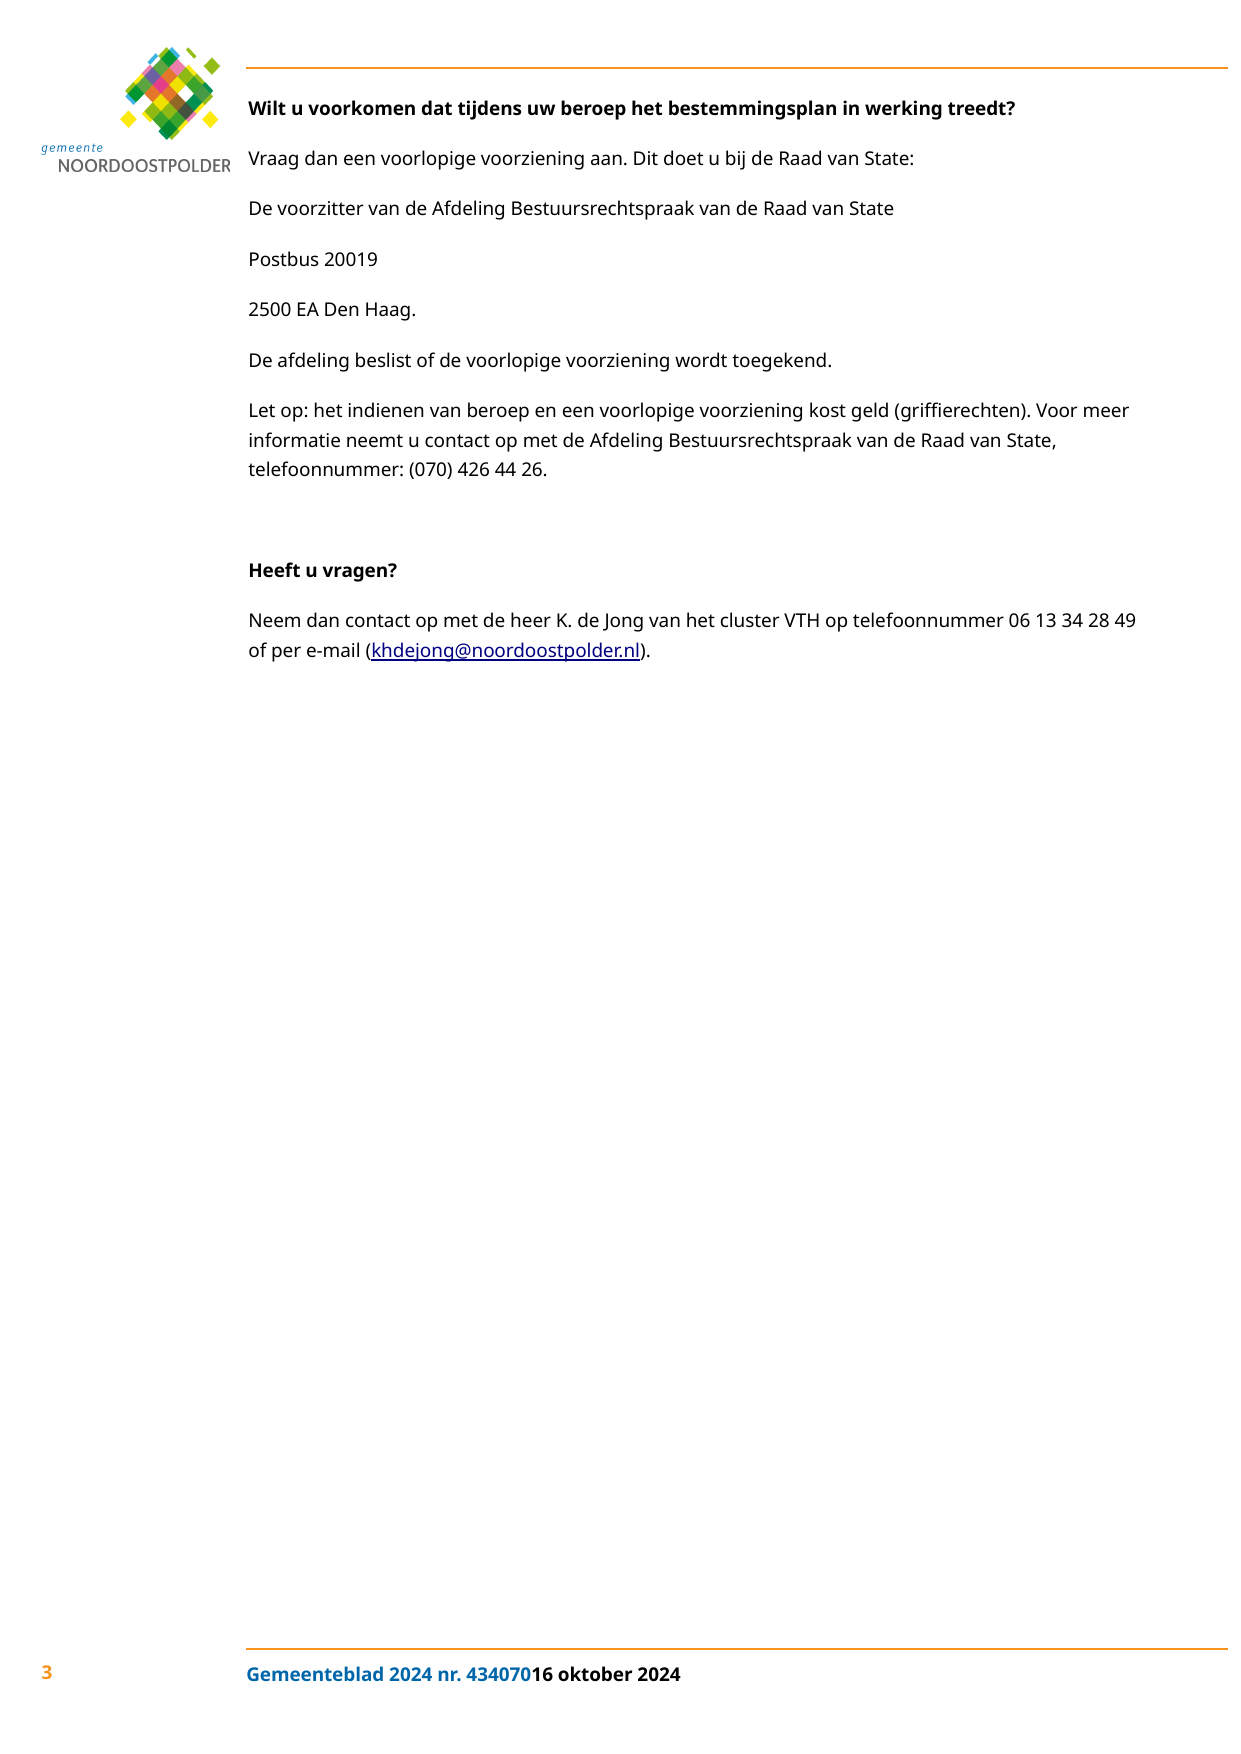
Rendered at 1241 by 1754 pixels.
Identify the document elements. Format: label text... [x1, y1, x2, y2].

text De afdeling beslist of de voorlopige voorziening wordt toegekend. [248, 347, 1152, 373]
text Neem dan contact op met de heer K. de Jong van het cluster VTH op telefoonnummer 06 13 34 28 49 of per e-mail (khdejong@noordoostpolder.nl). [248, 608, 1152, 663]
text Let op: het indienen van beroep en een voorlopige voorziening kost geld (griffierechten). Voor meer informatie neemt u contact op met de Afdeling Bestuursrechtspraak van de Raad van State, telefoonnummer: (070) 426 44 26. [248, 397, 1152, 482]
text Postbus 20019 [248, 246, 1152, 272]
text Wilt u voorkomen dat tijdens uw beroep het bestemmingsplan in werking treedt? [248, 95, 1152, 121]
picture [41, 47, 231, 172]
text Heeft u vragen? [248, 557, 1152, 583]
text Vraag dan een voorlopige voorziening aan. Dit doet u bij de Raad van State: [248, 145, 1152, 171]
text De voorzitter van de Afdeling Bestuursrechtspraak van de Raad van State [248, 196, 1152, 221]
text 2500 EA Den Haag. [248, 296, 1152, 322]
